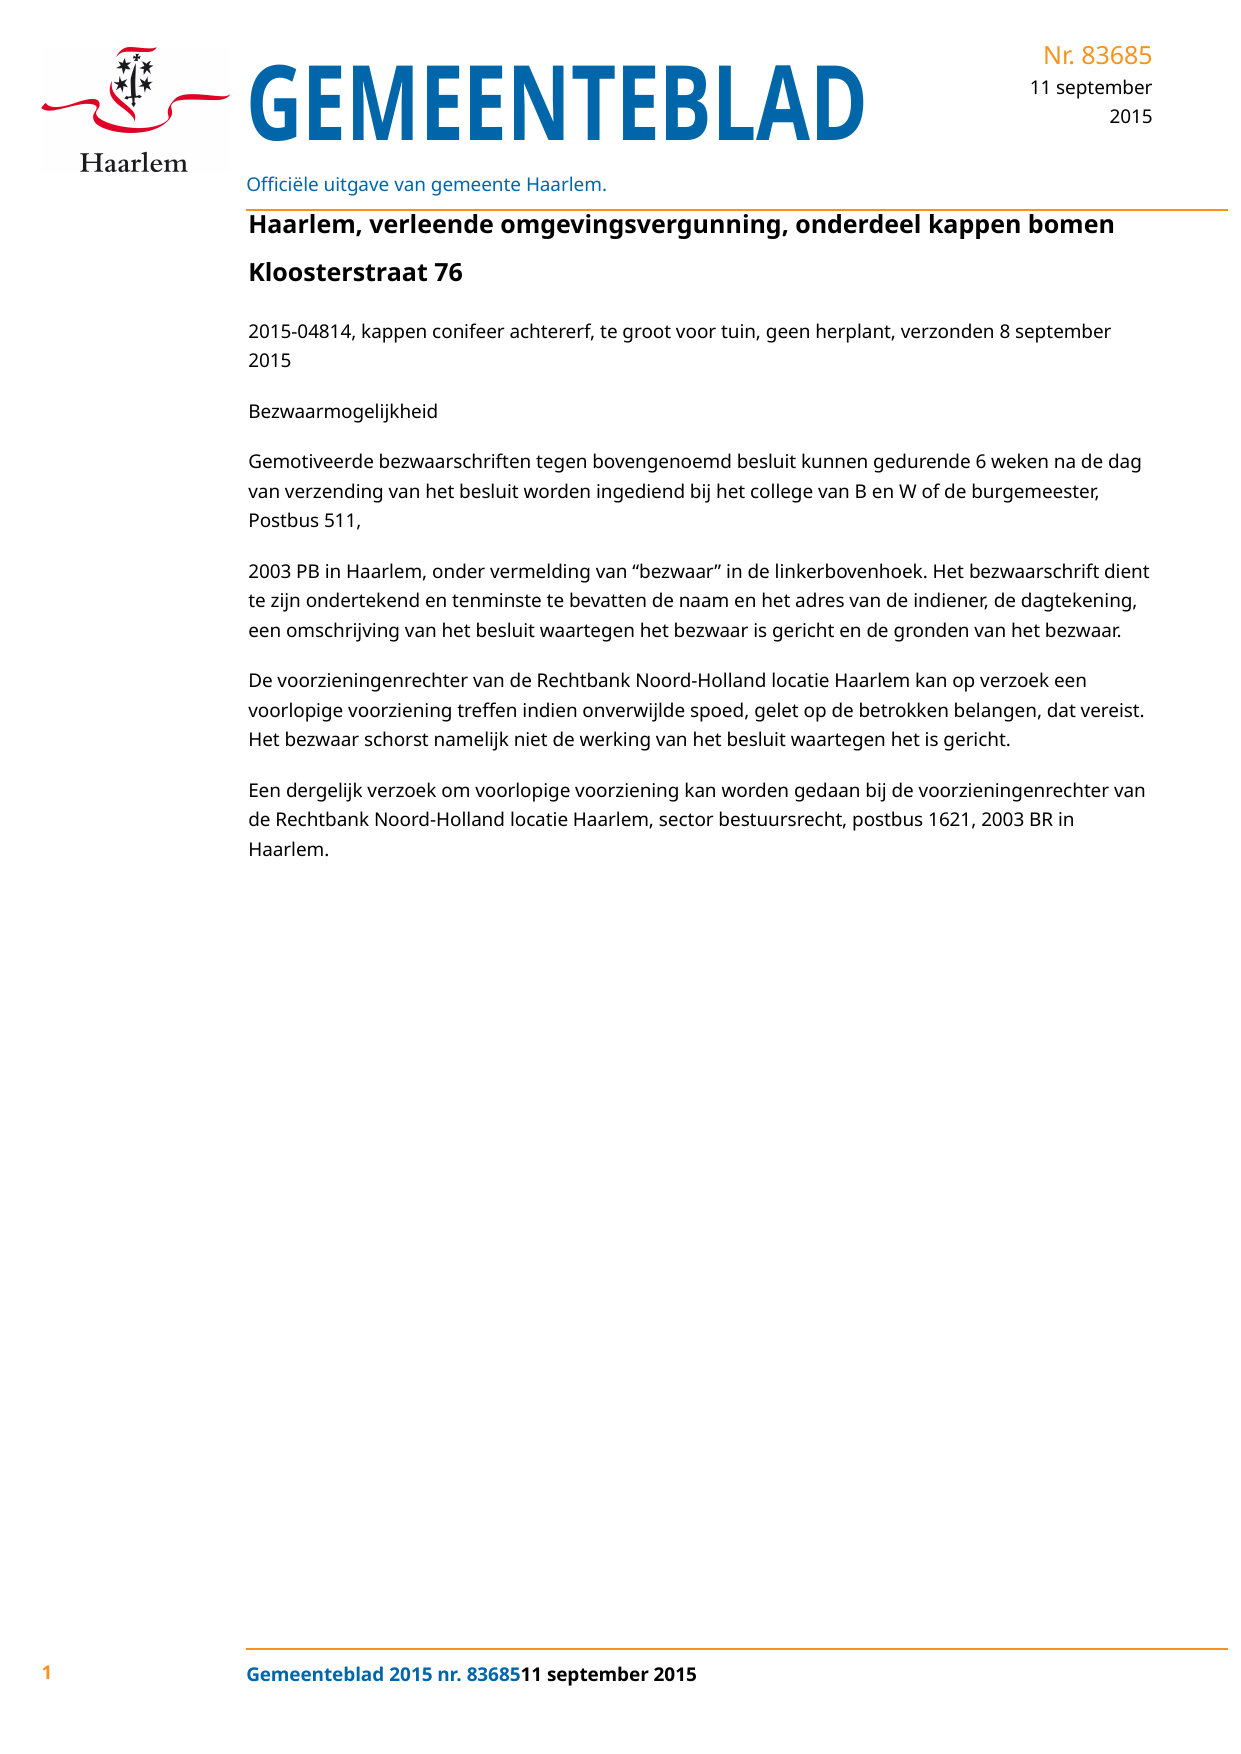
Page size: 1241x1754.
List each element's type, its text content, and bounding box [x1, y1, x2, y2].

text De voorzieningenrechter van de Rechtbank Noord-Holland locatie Haarlem kan op verzoek een voorlopige voorziening treffen indien onverwijlde spoed, gelet op de betrokken belangen, dat vereist. Het bezwaar schorst namelijk niet de werking van het besluit waartegen het is gericht. [248, 667, 1152, 752]
text Gemotiveerde bezwaarschriften tegen bovengenoemd besluit kunnen gedurende 6 weken na de dag van verzending van het besluit worden ingediend bij het college van B en W of de burgemeester, Postbus 511, [248, 448, 1152, 533]
text Haarlem, verleende omgevingsvergunning, onderdeel kappen bomen Kloosterstraat 76 [248, 211, 1152, 288]
text 2015-04814, kappen conifeer achtererf, te groot voor tuin, geen herplant, verzonden 8 september 2015 [248, 318, 1152, 373]
text Een dergelijk verzoek om voorlopige voorziening kan worden gedaan bij de voorzieningenrechter van de Rechtbank Noord-Holland locatie Haarlem, sector bestuursrecht, postbus 1621, 2003 BR in Haarlem. [248, 777, 1152, 862]
picture [41, 47, 231, 172]
text 2003 PB in Haarlem, onder vermelding van “bezwaar” in de linkerbovenhoek. Het bezwaarschrift dient te zijn ondertekend en tenminste te bevatten de naam en het adres van de indiener, de dagtekening, een omschrijving van het besluit waartegen het bezwaar is gericht en de gronden van het bezwaar. [248, 558, 1152, 643]
text Bezwaarmogelijkheid [248, 398, 1152, 424]
